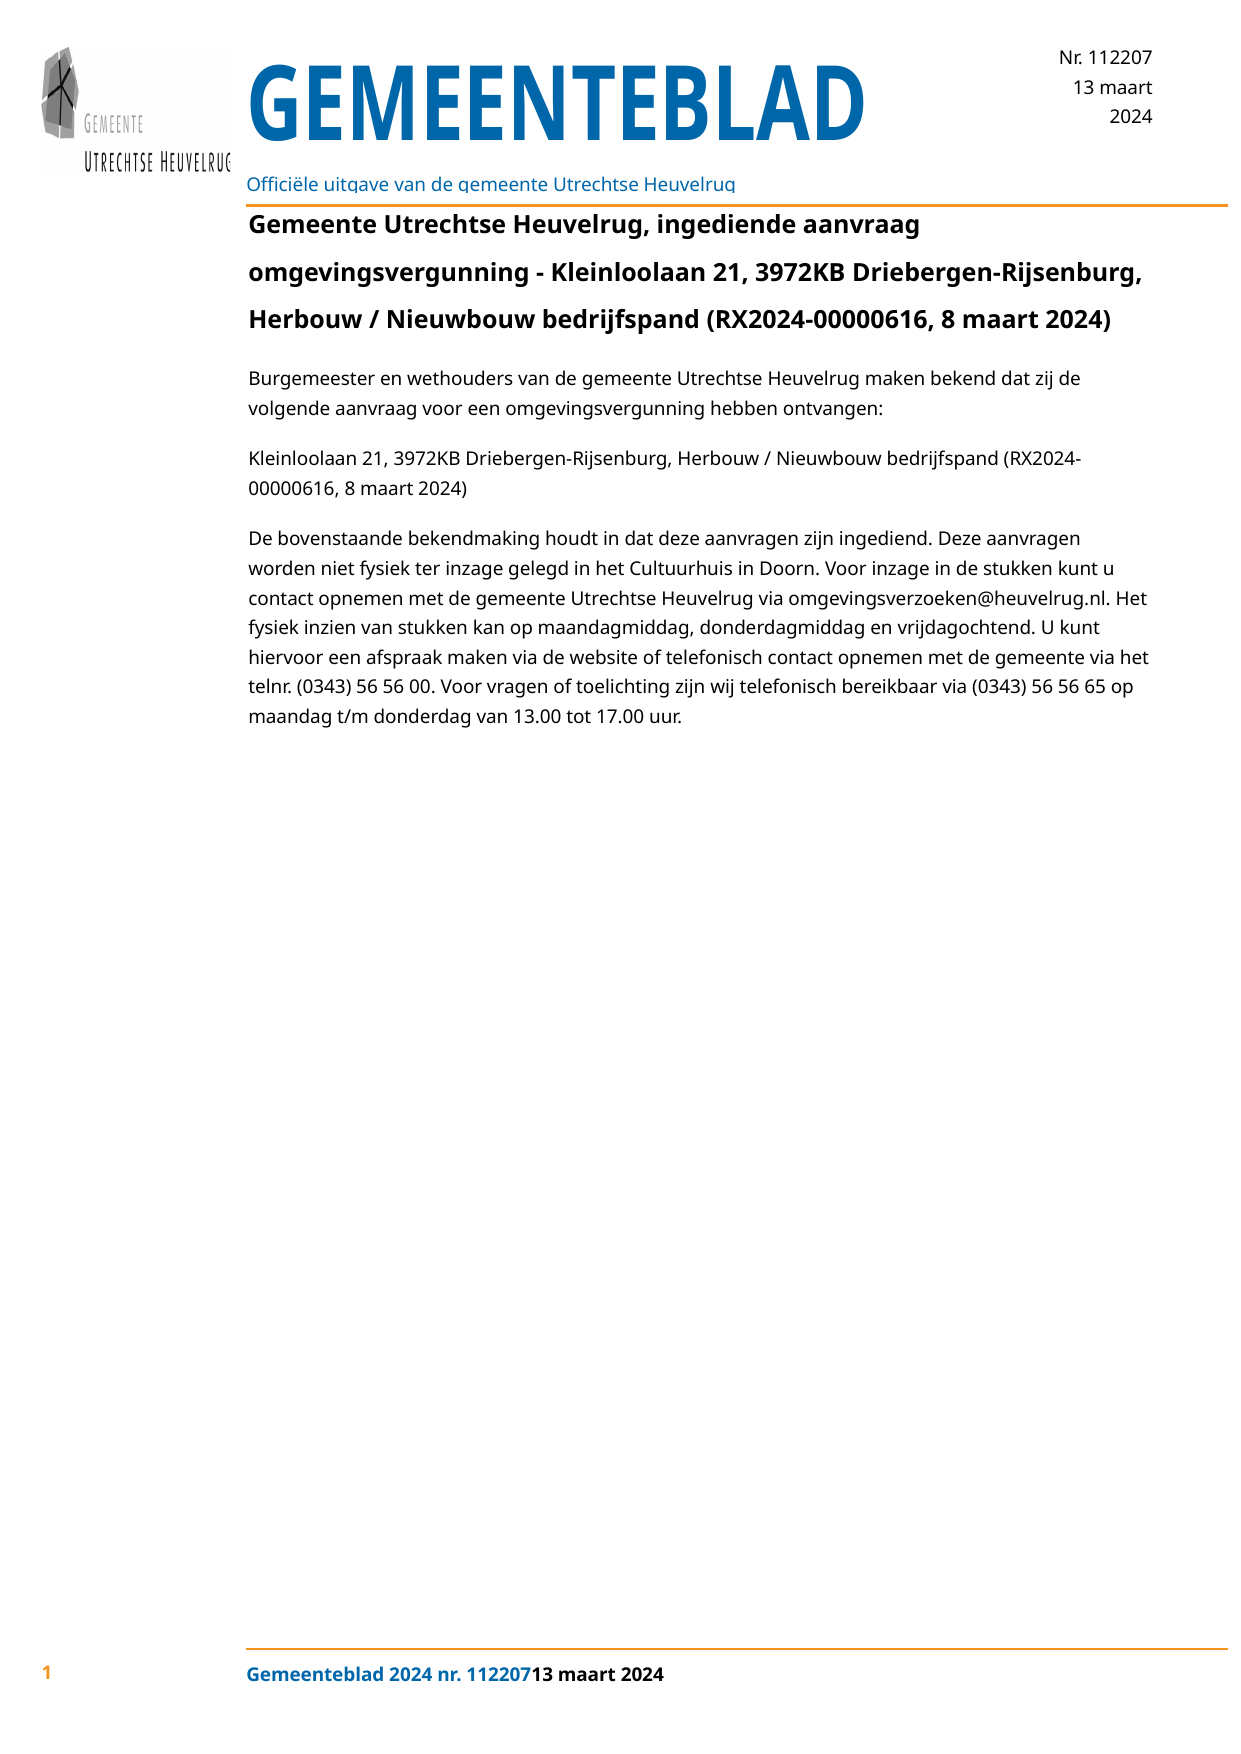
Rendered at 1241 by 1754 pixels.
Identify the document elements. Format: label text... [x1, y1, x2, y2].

text Burgemeester en wethouders van de gemeente Utrechtse Heuvelrug maken bekend dat zij de volgende aanvraag voor een omgevingsvergunning hebben ontvangen: [248, 366, 1152, 421]
text De bovenstaande bekendmaking houdt in dat deze aanvragen zijn ingediend. Deze aanvragen worden niet fysiek ter inzage gelegd in het Cultuurhuis in Doorn. Voor inzage in de stukken kunt u contact opnemen met de gemeente Utrechtse Heuvelrug via omgevingsverzoeken@heuvelrug.nl. Het fysiek inzien van stukken kan op maandagmiddag, donderdagmiddag en vrijdagochtend. U kunt hiervoor een afspraak maken via de website of telefonisch contact opnemen met de gemeente via het telnr. (0343) 56 56 00. Voor vragen of toelichting zijn wij telefonisch bereikbaar via (0343) 56 56 65 op maandag t/m donderdag van 13.00 tot 17.00 uur. [248, 526, 1152, 729]
text Gemeente Utrechtse Heuvelrug, ingediende aanvraag omgevingsvergunning - Kleinloolaan 21, 3972KB Driebergen-Rijsenburg, Herbouw / Nieuwbouw bedrijfspand (RX2024-00000616, 8 maart 2024) [248, 207, 1152, 336]
picture [41, 47, 231, 172]
text Kleinloolaan 21, 3972KB Driebergen-Rijsenburg, Herbouw / Nieuwbouw bedrijfspand (RX2024-00000616, 8 maart 2024) [248, 446, 1152, 501]
